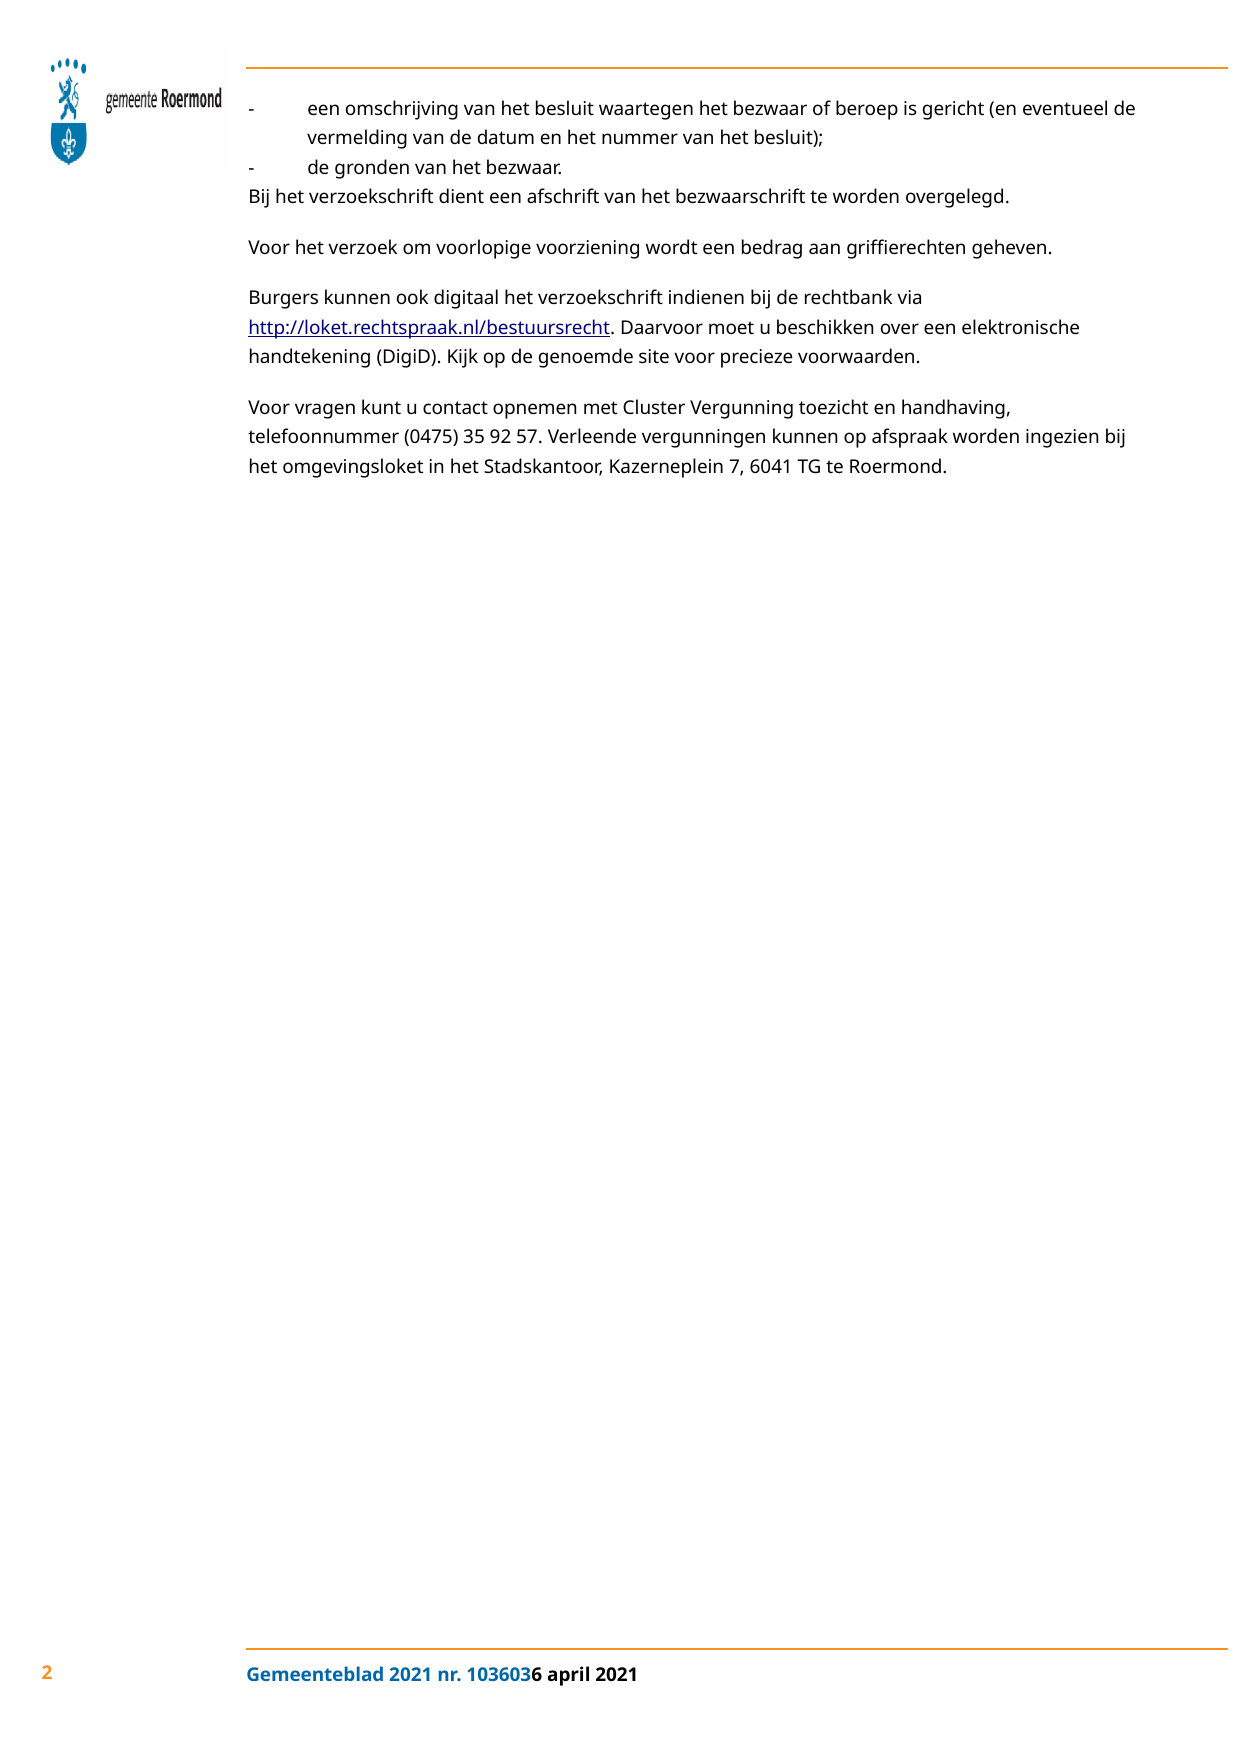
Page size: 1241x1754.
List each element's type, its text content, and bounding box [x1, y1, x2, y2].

picture [41, 47, 231, 172]
list de gronden van het bezwaar. [248, 154, 1152, 180]
text Bij het verzoekschrift dient een afschrift van het bezwaarschrift te worden overgelegd. [248, 183, 1152, 209]
list een omschrijving van het besluit waartegen het bezwaar of beroep is gericht (en eventueel de vermelding van de datum en het nummer van het besluit); [248, 95, 1152, 150]
text Voor vragen kunt u contact opnemen met Cluster Vergunning toezicht en handhaving, telefoonnummer (0475) 35 92 57. Verleende vergunningen kunnen op afspraak worden ingezien bij het omgevingsloket in het Stadskantoor, Kazerneplein 7, 6041 TG te Roermond. [248, 394, 1152, 479]
text Burgers kunnen ook digitaal het verzoekschrift indienen bij de rechtbank via http://loket.rechtspraak.nl/bestuursrecht. Daarvoor moet u beschikken over een elektronische handtekening (DigiD). Kijk op de genoemde site voor precieze voorwaarden. [248, 284, 1152, 369]
text Voor het verzoek om voorlopige voorziening wordt een bedrag aan griffierechten geheven. [248, 234, 1152, 260]
